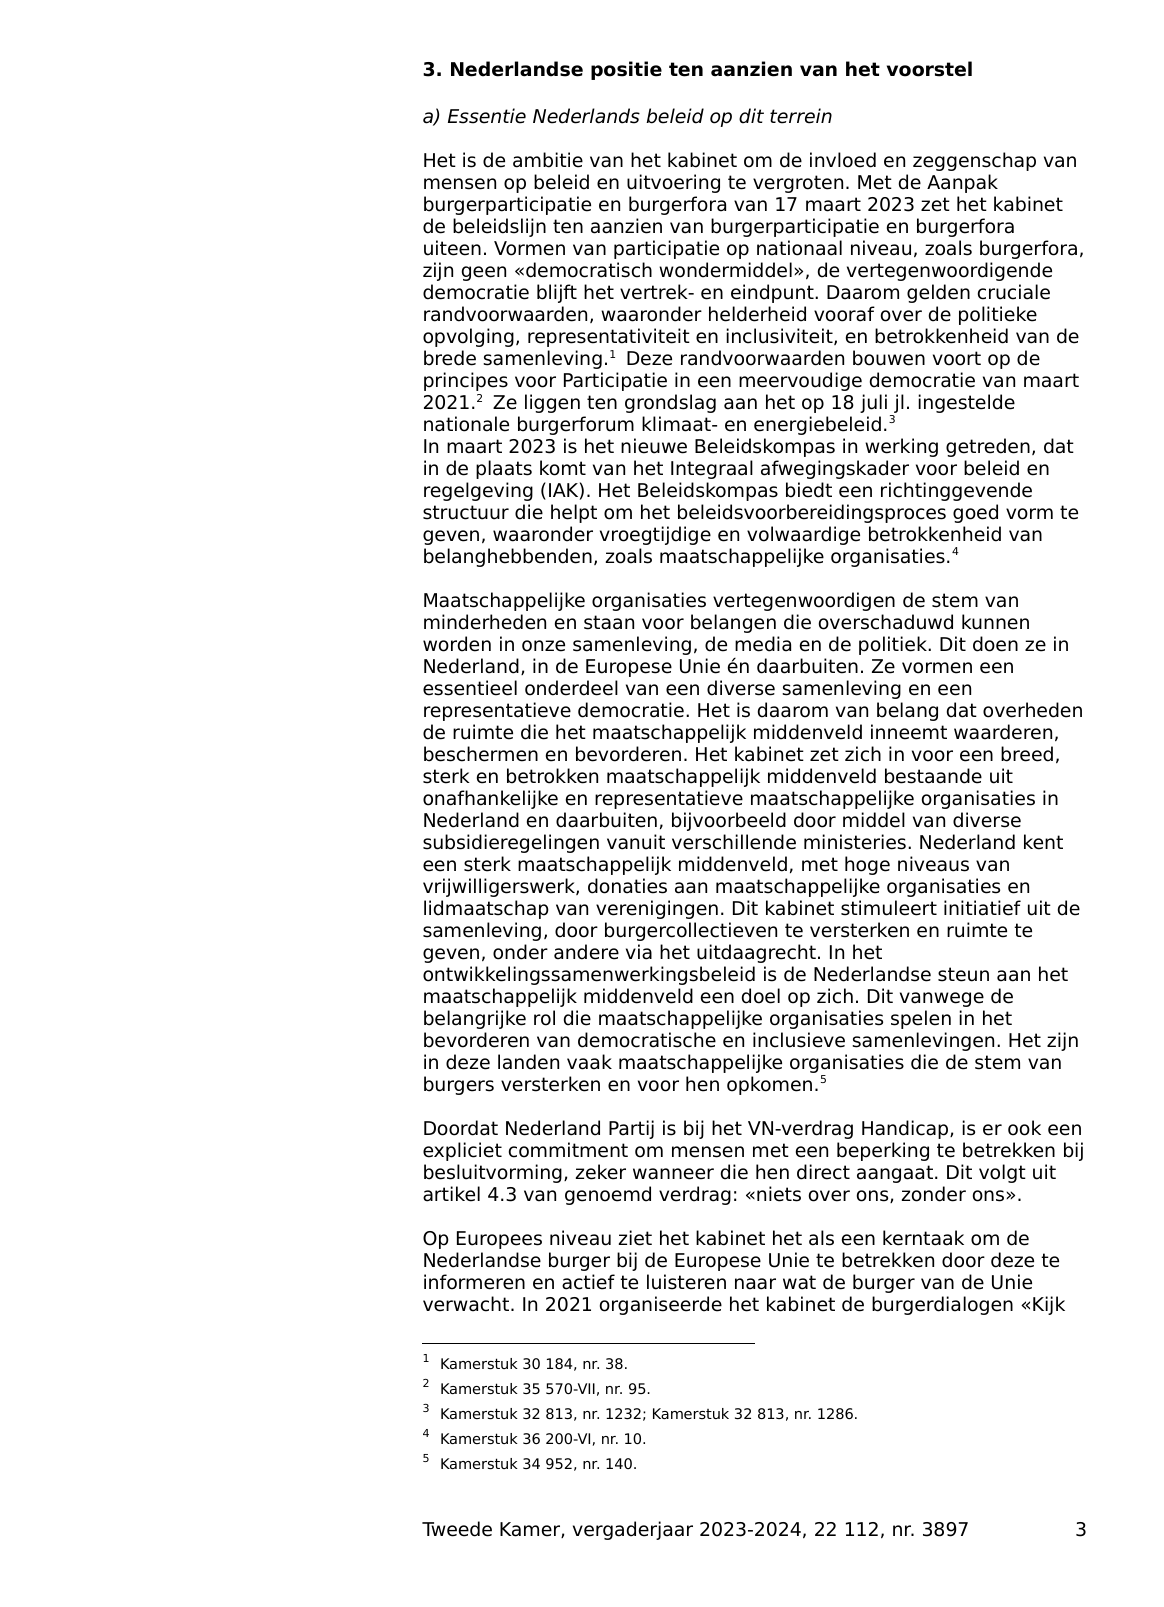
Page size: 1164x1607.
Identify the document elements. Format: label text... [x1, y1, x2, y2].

text Op Europees niveau ziet het kabinet het als een kerntaak om de Nederlandse burger bij de Europese Unie te betrekken door deze te informeren en actief te luisteren naar wat de burger van de Unie verwacht. In 2021 organiseerde het kabinet de burgerdialogen «Kijk [422, 1228, 1087, 1316]
subtitle 3. Nederlandse positie ten aanzien van het voorstel [422, 59, 1087, 81]
text Doordat Nederland Partij is bij het VN-verdrag Handicap, is er ook een expliciet commitment om mensen met een beperking te betrekken bij besluitvorming, zeker wanneer die hen direct aangaat. Dit volgt uit artikel 4.3 van genoemd verdrag: «niets over ons, zonder ons». [422, 1118, 1087, 1206]
text In maart 2023 is het nieuwe Beleidskompas in werking getreden, dat in de plaats komt van het Integraal afwegingskader voor beleid en regelgeving (IAK). Het Beleidskompas biedt een richtinggevende structuur die helpt om het beleidsvoorbereidingsproces goed vorm te geven, waaronder vroegtijdige en volwaardige betrokkenheid van belanghebbenden, zoals maatschappelijke organisaties. [422, 436, 1087, 568]
text Kamerstuk 35 570-VII, nr. 95. [422, 1377, 1087, 1399]
text Kamerstuk 36 200-VI, nr. 10. [422, 1427, 1087, 1449]
text Kamerstuk 30 184, nr. 38. [422, 1352, 1087, 1374]
text Maatschappelijke organisaties vertegenwoordigen de stem van minderheden en staan voor belangen die overschaduwd kunnen worden in onze samenleving, de media en de politiek. Dit doen ze in Nederland, in de Europese Unie én daarbuiten. Ze vormen een essentieel onderdeel van een diverse samenleving en een representatieve democratie. Het is daarom van belang dat overheden de ruimte die het maatschappelijk middenveld inneemt waarderen, beschermen en bevorderen. Het kabinet zet zich in voor een breed, sterk en betrokken maatschappelijk middenveld bestaande uit onafhankelijke en representatieve maatschappelijke organisaties in Nederland en daarbuiten, bijvoorbeeld door middel van diverse subsidieregelingen vanuit verschillende ministeries. Nederland kent een sterk maatschappelijk middenveld, met hoge niveaus van vrijwilligerswerk, donaties aan maatschappelijke organisaties en lidmaatschap van verenigingen. Dit kabinet stimuleert initiatief uit de samenleving, door burgercollectieven te versterken en ruimte te geven, onder andere via het uitdaagrecht. In het ontwikkelingssamenwerkingsbeleid is de Nederlandse steun aan het maatschappelijk middenveld een doel op zich. Dit vanwege de belangrijke rol die maatschappelijke organisaties spelen in het bevorderen van democratische en inclusieve samenlevingen. Het zijn in deze landen vaak maatschappelijke organisaties die de stem van burgers versterken en voor hen opkomen. [422, 590, 1087, 1096]
text Het is de ambitie van het kabinet om de invloed en zeggenschap van mensen op beleid en uitvoering te vergroten. Met de Aanpak burgerparticipatie en burgerfora van 17 maart 2023 zet het kabinet de beleidslijn ten aanzien van burgerparticipatie en burgerfora uiteen. Vormen van participatie op nationaal niveau, zoals burgerfora, zijn geen «democratisch wondermiddel», de vertegenwoordigende democratie blijft het vertrek- en eindpunt. Daarom gelden cruciale randvoorwaarden, waaronder helderheid vooraf over de politieke opvolging, representativiteit en inclusiviteit, en betrokkenheid van de brede samenleving. Deze randvoorwaarden bouwen voort op de principes voor Participatie in een meervoudige democratie van maart 2021. Ze liggen ten grondslag aan het op 18 juli jl. ingestelde nationale burgerforum klimaat- en energiebeleid. [422, 150, 1087, 436]
subtitle a) Essentie Nederlands beleid op dit terrein [422, 106, 1087, 128]
text Kamerstuk 32 813, nr. 1232; Kamerstuk 32 813, nr. 1286. [422, 1402, 1087, 1424]
text Kamerstuk 34 952, nr. 140. [422, 1452, 1087, 1474]
